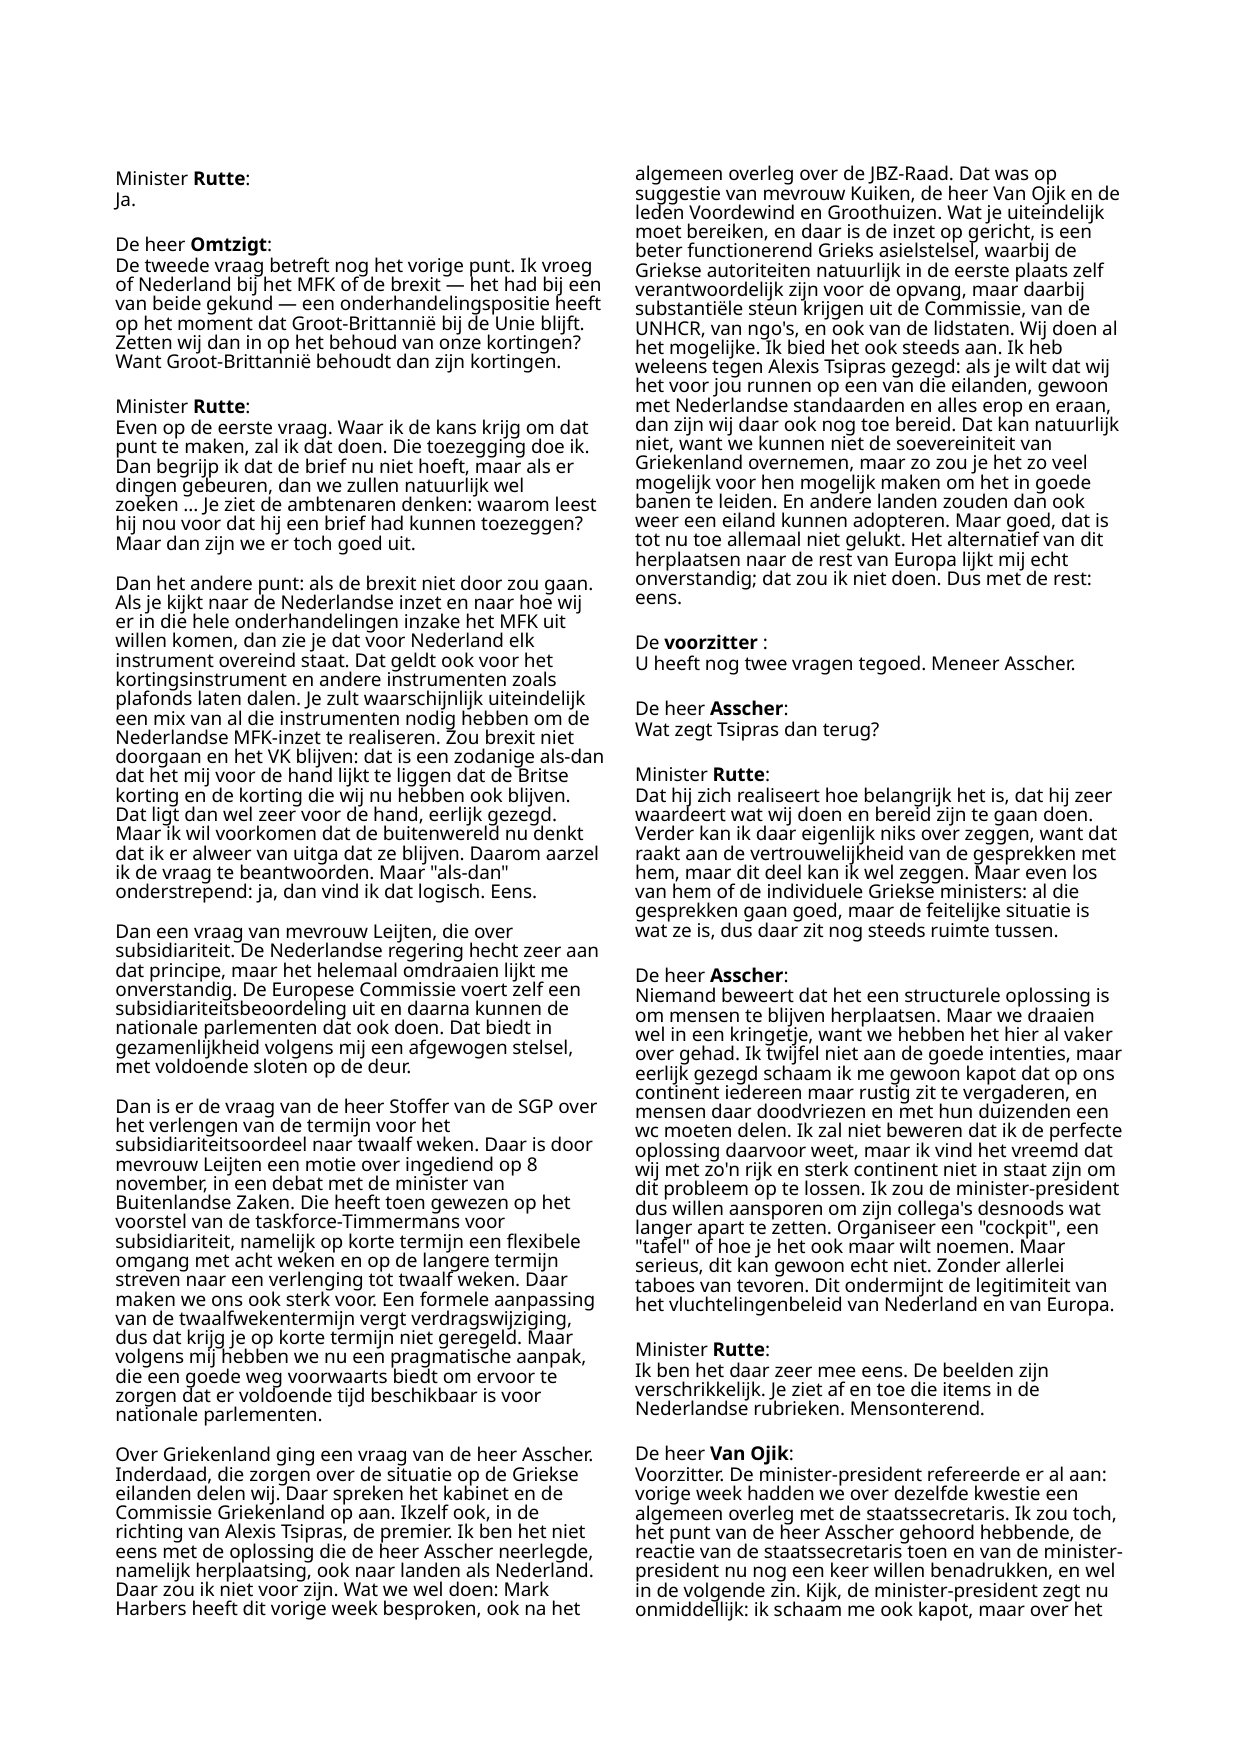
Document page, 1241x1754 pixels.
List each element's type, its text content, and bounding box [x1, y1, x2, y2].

text De heer Omtzigt: [115, 231, 605, 257]
text De heer Asscher: [635, 962, 1125, 987]
text Minister Rutte: [115, 165, 605, 191]
text Dat hij zich realiseert hoe belangrijk het is, dat hij zeer waardeert wat wij doen en bereid zijn te gaan doen. Verder kan ik daar eigenlijk niks over zeggen, want dat raakt aan de vertrouwelijkheid van de gesprekken met hem, maar dit deel kan ik wel zeggen. Maar even los van hem of de individuele Griekse ministers: al die gesprekken gaan goed, maar de feitelijke situatie is wat ze is, dus daar zit nog steeds ruimte tussen. [635, 787, 1125, 941]
text Niemand beweert dat het een structurele oplossing is om mensen te blijven herplaatsen. Maar we draaien wel in een kringetje, want we hebben het hier al vaker over gehad. Ik twijfel niet aan de goede intenties, maar eerlijk gezegd schaam ik me gewoon kapot dat op ons continent iedereen maar rustig zit te vergaderen, en mensen daar doodvriezen en met hun duizenden een wc moeten delen. Ik zal niet beweren dat ik de perfecte oplossing daarvoor weet, maar ik vind het vreemd dat wij met zo'n rijk en sterk continent niet in staat zijn om dit probleem op te lossen. Ik zou de minister-president dus willen aansporen om zijn collega's desnoods wat langer apart te zetten. Organiseer een "cockpit", een "tafel" of hoe je het ook maar wilt noemen. Maar serieus, dit kan gewoon echt niet. Zonder allerlei taboes van tevoren. Dit ondermijnt de legitimiteit van het vluchtelingenbeleid van Nederland en van Europa. [635, 987, 1125, 1315]
text De heer Asscher: [635, 695, 1125, 721]
text Voorzitter. De minister-president refereerde er al aan: vorige week hadden we over dezelfde kwestie een algemeen overleg met de staatssecretaris. Ik zou toch, het punt van de heer Asscher gehoord hebbende, de reactie van de staatssecretaris toen en van de minister-president nu nog een keer willen benadrukken, en wel in de volgende zin. Kijk, de minister-president zegt nu onmiddellijk: ik schaam me ook kapot, maar over het [635, 1466, 1125, 1620]
text Even op de eerste vraag. Waar ik de kans krijg om dat punt te maken, zal ik dat doen. Die toezegging doe ik. Dan begrijp ik dat de brief nu niet hoeft, maar als er dingen gebeuren, dan we zullen natuurlijk wel zoeken ... Je ziet de ambtenaren denken: waarom leest hij nou voor dat hij een brief had kunnen toezeggen? Maar dan zijn we er toch goed uit. [115, 419, 605, 554]
text Minister Rutte: [635, 1336, 1125, 1362]
text Minister Rutte: [635, 761, 1125, 787]
text Ik ben het daar zeer mee eens. De beelden zijn verschrikkelijk. Je ziet af en toe die items in de Nederlandse rubrieken. Mensonterend. [635, 1362, 1125, 1419]
text Minister Rutte: [115, 393, 605, 419]
text Over Griekenland ging een vraag van de heer Asscher. Inderdaad, die zorgen over de situatie op de Griekse eilanden delen wij. Daar spreken het kabinet en de Commissie Griekenland op aan. Ikzelf ook, in de richting van Alexis Tsipras, de premier. Ik ben het niet eens met de oplossing die de heer Asscher neerlegde, namelijk herplaatsing, ook naar landen als Nederland. Daar zou ik niet voor zijn. Wat we wel doen: Mark Harbers heeft dit vorige week besproken, ook na het [115, 1446, 605, 1620]
text algemeen overleg over de JBZ-Raad. Dat was op suggestie van mevrouw Kuiken, de heer Van Ojik en de leden Voordewind en Groothuizen. Wat je uiteindelijk moet bereiken, en daar is de inzet op gericht, is een beter functionerend Grieks asielstelsel, waarbij de Griekse autoriteiten natuurlijk in de eerste plaats zelf verantwoordelijk zijn voor de opvang, maar daarbij substantiële steun krijgen uit de Commissie, van de UNHCR, van ngo's, en ook van de lidstaten. Wij doen al het mogelijke. Ik bied het ook steeds aan. Ik heb weleens tegen Alexis Tsipras gezegd: als je wilt dat wij het voor jou runnen op een van die eilanden, gewoon met Nederlandse standaarden en alles erop en eraan, dan zijn wij daar ook nog toe bereid. Dat kan natuurlijk niet, want we kunnen niet de soevereiniteit van Griekenland overnemen, maar zo zou je het zo veel mogelijk voor hen mogelijk maken om het in goede banen te leiden. En andere landen zouden dan ook weer een eiland kunnen adopteren. Maar goed, dat is tot nu toe allemaal niet gelukt. Het alternatief van dit herplaatsen naar de rest van Europa lijkt mij echt onverstandig; dat zou ik niet doen. Dus met de rest: eens. [635, 165, 1125, 608]
text De heer Van Ojik: [635, 1440, 1125, 1466]
text De tweede vraag betreft nog het vorige punt. Ik vroeg of Nederland bij het MFK of de brexit — het had bij een van beide gekund — een onderhandelingspositie heeft op het moment dat Groot-Brittannië bij de Unie blijft. Zetten wij dan in op het behoud van onze kortingen? Want Groot-Brittannië behoudt dan zijn kortingen. [115, 257, 605, 372]
text De voorzitter : [635, 629, 1125, 655]
text Dan het andere punt: als de brexit niet door zou gaan. Als je kijkt naar de Nederlandse inzet en naar hoe wij er in die hele onderhandelingen inzake het MFK uit willen komen, dan zie je dat voor Nederland elk instrument overeind staat. Dat geldt ook voor het kortingsinstrument en andere instrumenten zoals plafonds laten dalen. Je zult waarschijnlijk uiteindelijk een mix van al die instrumenten nodig hebben om de Nederlandse MFK-inzet te realiseren. Zou brexit niet doorgaan en het VK blijven: dat is een zodanige als-dan dat het mij voor de hand lijkt te liggen dat de Britse korting en de korting die wij nu hebben ook blijven. Dat ligt dan wel zeer voor de hand, eerlijk gezegd. Maar ik wil voorkomen dat de buitenwereld nu denkt dat ik er alweer van uitga dat ze blijven. Daarom aarzel ik de vraag te beantwoorden. Maar "als-dan" onderstrepend: ja, dan vind ik dat logisch. Eens. [115, 575, 605, 902]
text Dan is er de vraag van de heer Stoffer van de SGP over het verlengen van de termijn voor het subsidiariteitsoordeel naar twaalf weken. Daar is door mevrouw Leijten een motie over ingediend op 8 november, in een debat met de minister van Buitenlandse Zaken. Die heeft toen gewezen op het voorstel van de taskforce-Timmermans voor subsidiariteit, namelijk op korte termijn een flexibele omgang met acht weken en op de langere termijn streven naar een verlenging tot twaalf weken. Daar maken we ons ook sterk voor. Een formele aanpassing van de twaalfwekentermijn vergt verdragswijziging, dus dat krijg je op korte termijn niet geregeld. Maar volgens mij hebben we nu een pragmatische aanpak, die een goede weg voorwaarts biedt om ervoor te zorgen dat er voldoende tijd beschikbaar is voor nationale parlementen. [115, 1098, 605, 1426]
text Wat zegt Tsipras dan terug? [635, 721, 1125, 740]
text U heeft nog twee vragen tegoed. Meneer Asscher. [635, 655, 1125, 674]
text Dan een vraag van mevrouw Leijten, die over subsidiariteit. De Nederlandse regering hecht zeer aan dat principe, maar het helemaal omdraaien lijkt me onverstandig. De Europese Commissie voert zelf een subsidiariteitsbeoordeling uit en daarna kunnen de nationale parlementen dat ook doen. Dat biedt in gezamenlijkheid volgens mij een afgewogen stelsel, met voldoende sloten op de deur. [115, 923, 605, 1077]
text Ja. [115, 191, 605, 210]
